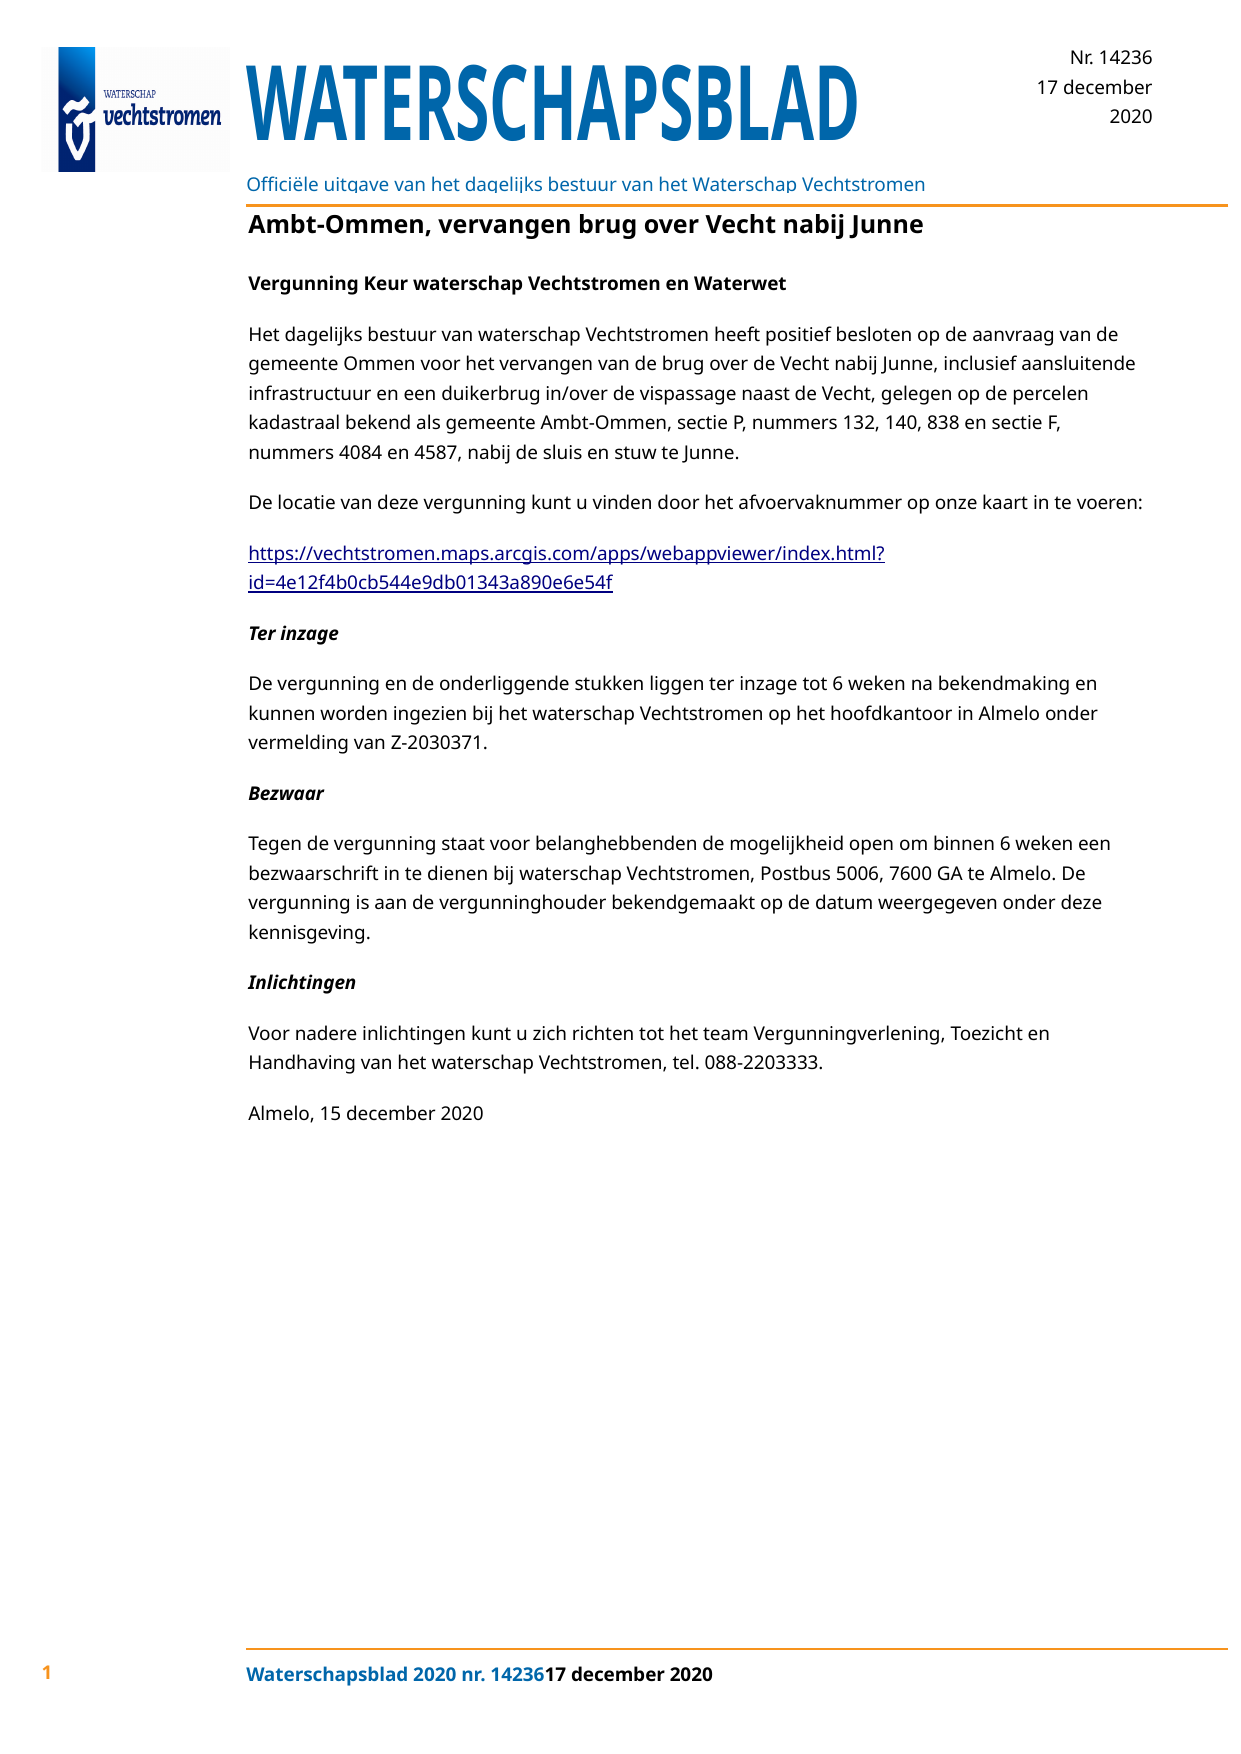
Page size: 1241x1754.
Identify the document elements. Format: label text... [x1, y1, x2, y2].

text Vergunning Keur waterschap Vechtstromen en Waterwet [248, 270, 1152, 296]
text Het dagelijks bestuur van waterschap Vechtstromen heeft positief besloten op de aanvraag van de gemeente Ommen voor het vervangen van de brug over de Vecht nabij Junne, inclusief aansluitende infrastructuur en een duikerbrug in/over de vispassage naast de Vecht, gelegen op de percelen kadastraal bekend als gemeente Ambt-Ommen, sectie P, nummers 132, 140, 838 en sectie F, nummers 4084 en 4587, nabij de sluis en stuw te Junne. [248, 321, 1152, 465]
text Inlichtingen [248, 969, 1152, 995]
text Tegen de vergunning staat voor belanghebbenden de mogelijkheid open om binnen 6 weken een bezwaarschrift in te dienen bij waterschap Vechtstromen, Postbus 5006, 7600 GA te Almelo. De vergunning is aan de vergunninghouder bekendgemaakt op de datum weergegeven onder deze kennisgeving. [248, 830, 1152, 945]
text De locatie van deze vergunning kunt u vinden door het afvoervaknummer op onze kaart in te voeren: [248, 489, 1152, 515]
text Bezwaar [248, 780, 1152, 806]
text Voor nadere inlichtingen kunt u zich richten tot het team Vergunningverlening, Toezicht en Handhaving van het waterschap Vechtstromen, tel. 088-2203333. [248, 1020, 1152, 1075]
text Ter inzage [248, 620, 1152, 646]
text Ambt-Ommen, vervangen brug over Vecht nabij Junne [248, 207, 1152, 241]
text Almelo, 15 december 2020 [248, 1100, 1152, 1126]
picture [41, 47, 231, 172]
text https://vechtstromen.maps.arcgis.com/apps/webappviewer/index.html?id=4e12f4b0cb544e9db01343a890e6e54f [248, 540, 1152, 595]
text De vergunning en de onderliggende stukken liggen ter inzage tot 6 weken na bekendmaking en kunnen worden ingezien bij het waterschap Vechtstromen op het hoofdkantoor in Almelo onder vermelding van Z-2030371. [248, 670, 1152, 755]
